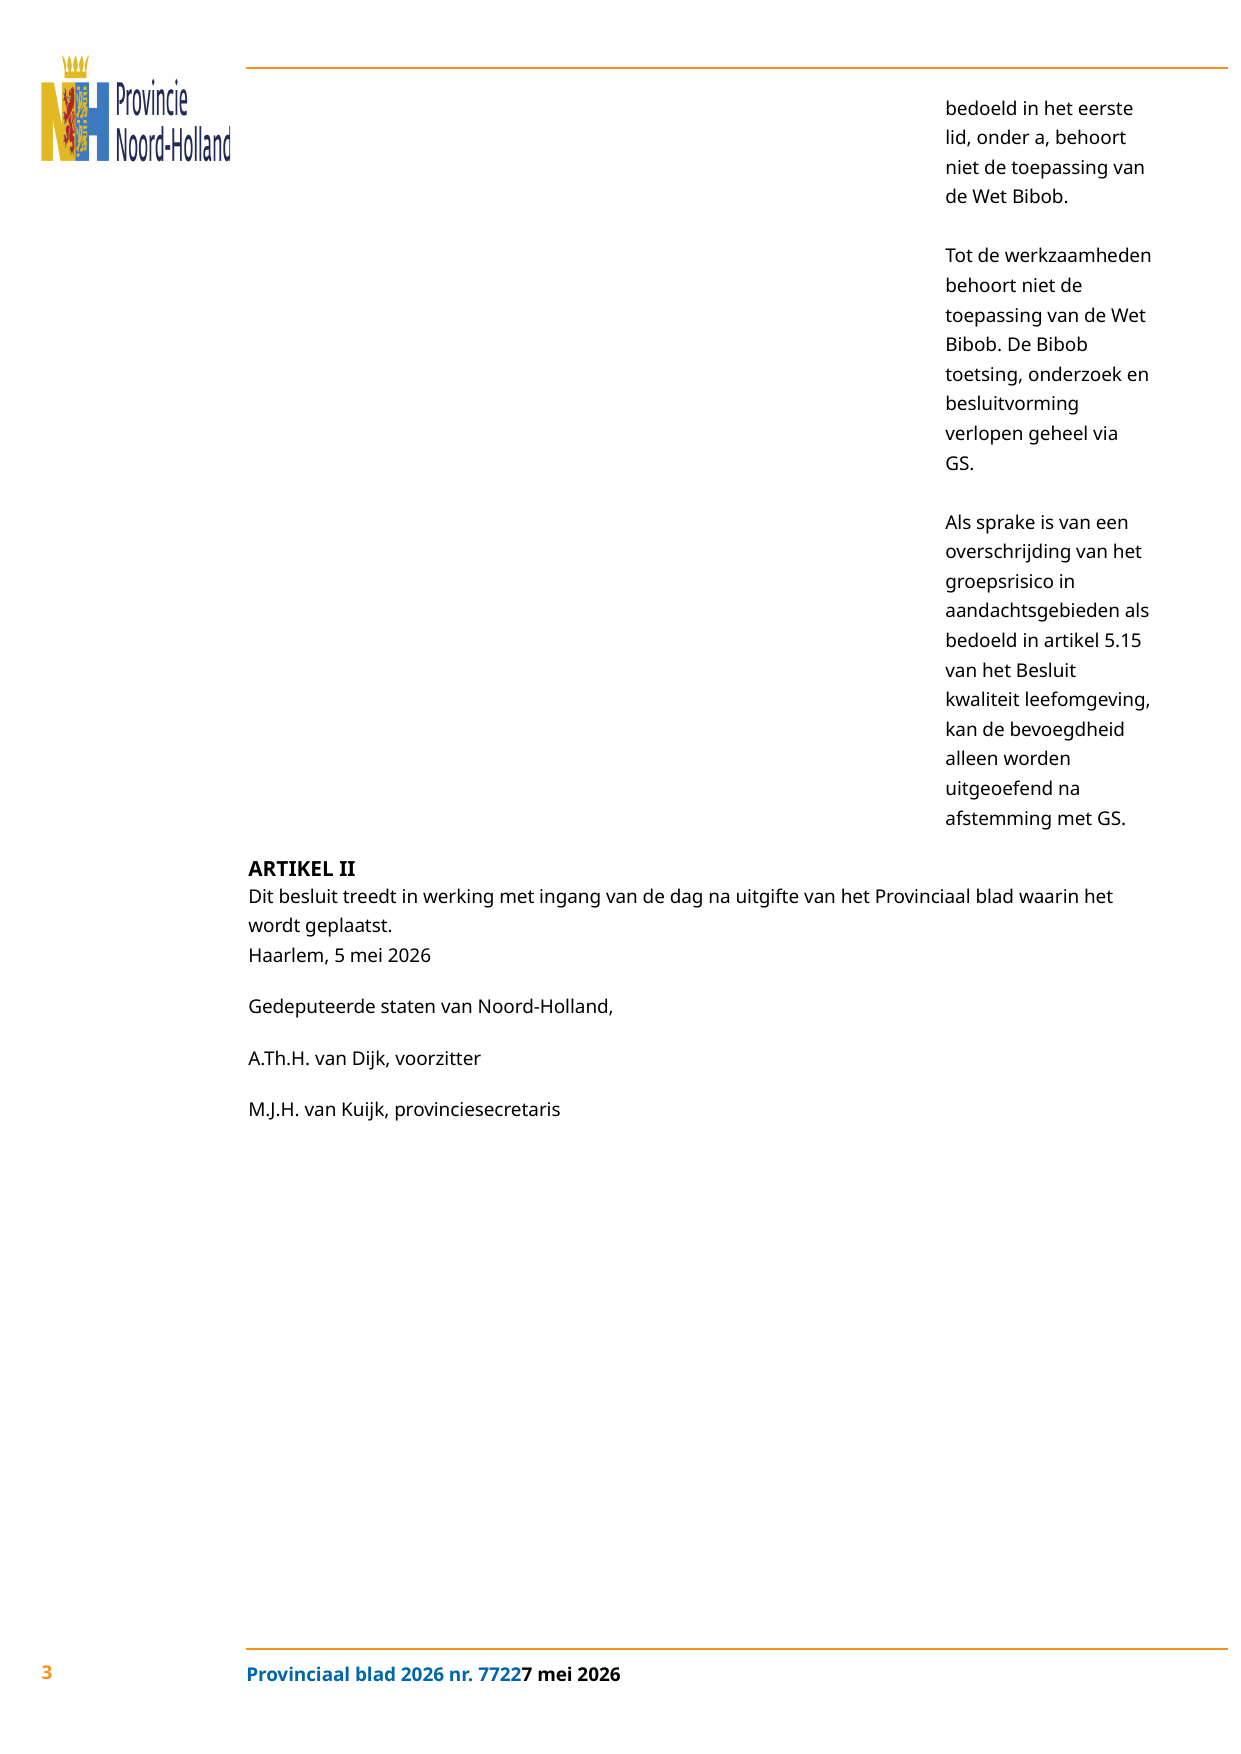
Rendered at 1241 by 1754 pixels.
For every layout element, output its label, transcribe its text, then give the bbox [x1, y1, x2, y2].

text ARTIKEL II [248, 854, 1152, 883]
text M.J.H. van Kuijk, provinciesecretaris [248, 1097, 1152, 1122]
text A.Th.H. van Dijk, voorzitter [248, 1045, 1152, 1071]
table_header [747, 95, 945, 831]
text Gedeputeerde staten van Noord-Holland, [248, 994, 1152, 1019]
picture [41, 47, 231, 172]
text Dit besluit treedt in werking met ingang van de dag na uitgifte van het Provinciaal blad waarin het wordt geplaatst. [248, 883, 1152, 938]
table_header [446, 95, 747, 831]
table_header [248, 95, 446, 831]
text Haarlem, 5 mei 2026 [248, 942, 1152, 968]
table_header bedoeld in het eerste lid, onder a, behoort niet de toepassing van de Wet Bibob. Tot de werkzaamheden behoort niet de toepassing van de Wet Bibob. De Bibob toetsing, onderzoek en besluitvorming verlopen geheel via GS. Als sprake is van een overschrijding van het groepsrisico in aandachtsgebieden als bedoeld in artikel 5.15 van het Besluit kwaliteit leefomgeving, kan de bevoegdheid alleen worden uitgeoefend na afstemming met GS. [945, 95, 1152, 831]
